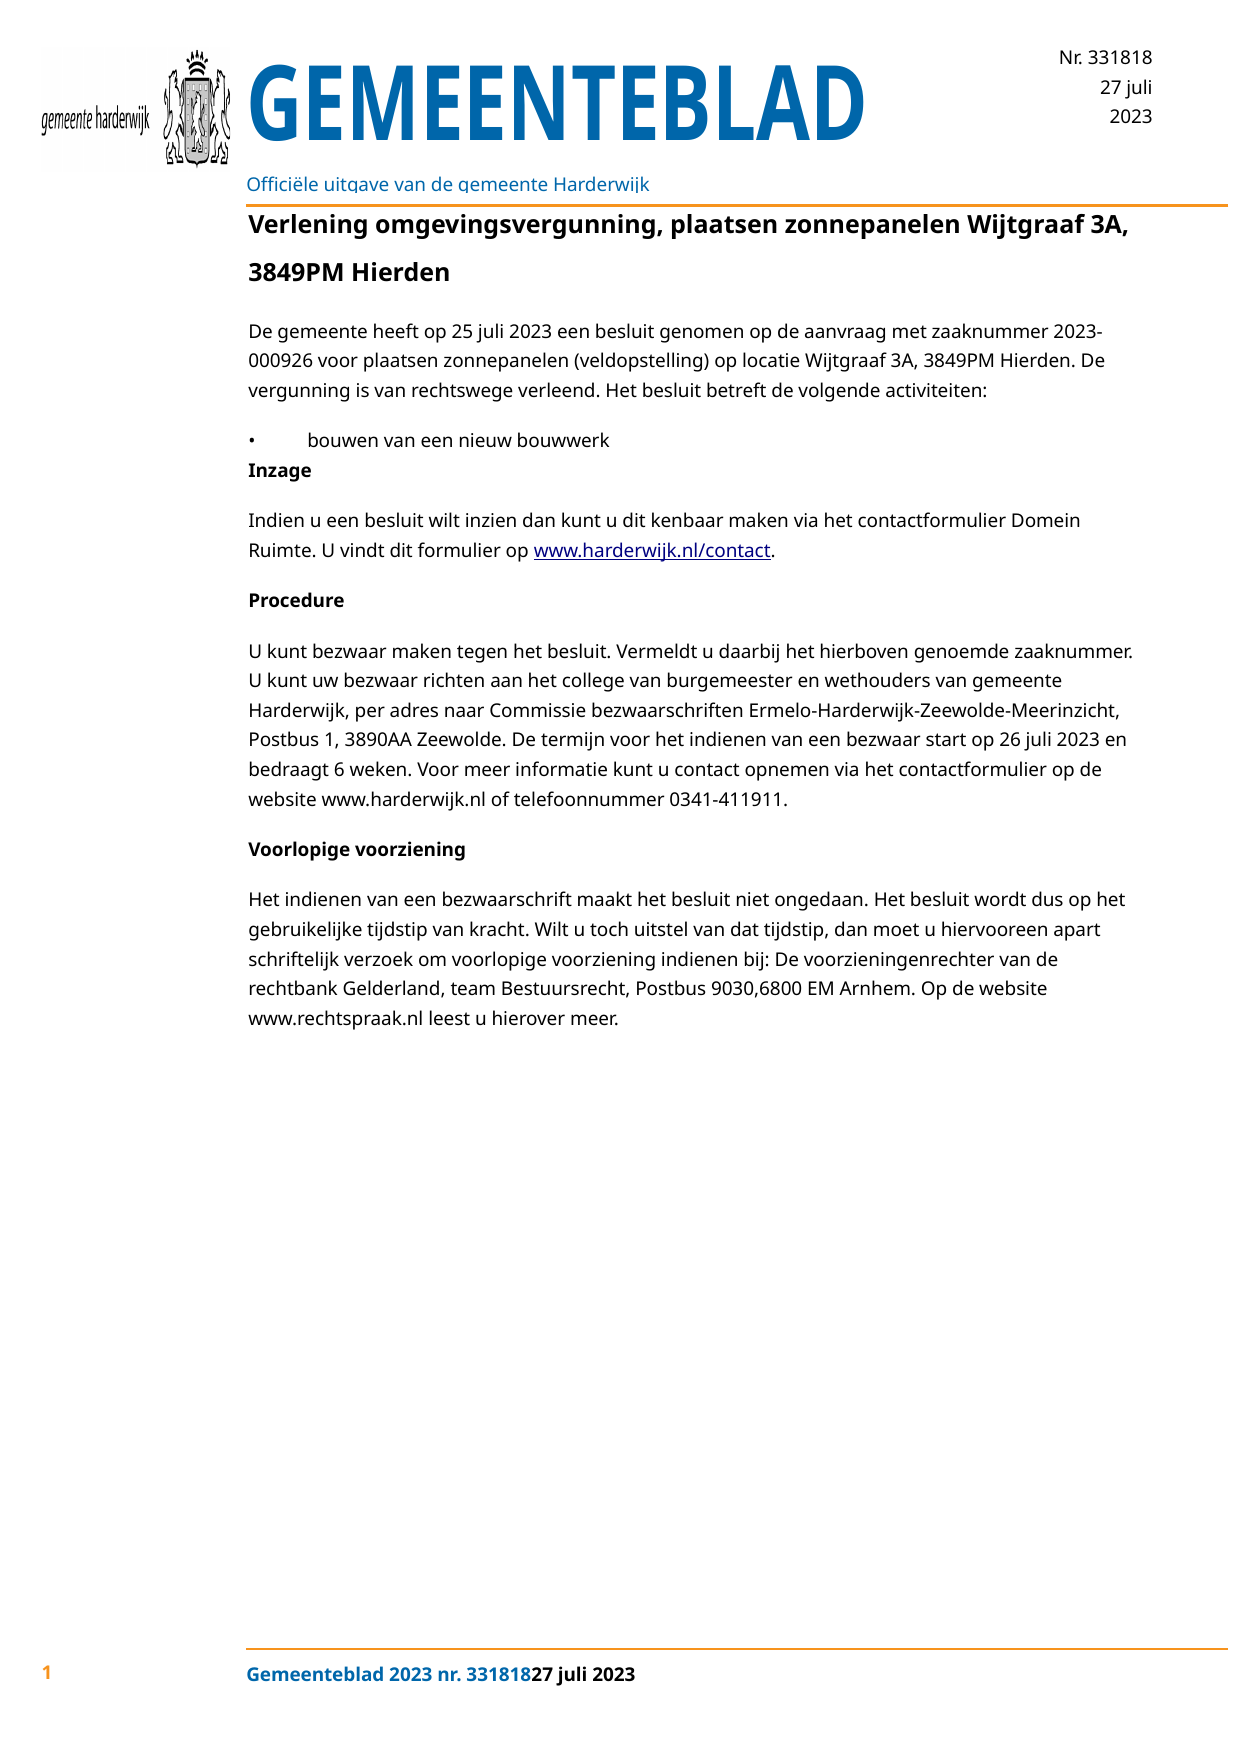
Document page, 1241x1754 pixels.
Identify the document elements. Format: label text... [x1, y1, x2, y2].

list bouwen van een nieuw bouwwerk [248, 427, 1152, 453]
text Procedure [248, 587, 1152, 613]
text Voorlopige voorziening [248, 836, 1152, 862]
text De gemeente heeft op 25 juli 2023 een besluit genomen op de aanvraag met zaaknummer 2023-000926 voor plaatsen zonnepanelen (veldopstelling) op locatie Wijtgraaf 3A, 3849PM Hierden. De vergunning is van rechtswege verleend. Het besluit betreft de volgende activiteiten: [248, 318, 1152, 403]
text Inzage [248, 457, 1152, 483]
text Verlening omgevingsvergunning, plaatsen zonnepanelen Wijtgraaf 3A, 3849PM Hierden [248, 207, 1152, 288]
picture [41, 47, 231, 172]
text Het indienen van een bezwaarschrift maakt het besluit niet ongedaan. Het besluit wordt dus op het gebruikelijke tijdstip van kracht. Wilt u toch uitstel van dat tijdstip, dan moet u hiervooreen apart schriftelijk verzoek om voorlopige voorziening indienen bij: De voorzieningenrechter van de rechtbank Gelderland, team Bestuursrecht, Postbus 9030,6800 EM Arnhem. Op de website www.rechtspraak.nl leest u hierover meer. [248, 887, 1152, 1031]
text Indien u een besluit wilt inzien dan kunt u dit kenbaar maken via het contactformulier Domein Ruimte. U vindt dit formulier op www.harderwijk.nl/contact. [248, 507, 1152, 563]
text U kunt bezwaar maken tegen het besluit. Vermeldt u daarbij het hierboven genoemde zaaknummer. U kunt uw bezwaar richten aan het college van burgemeester en wethouders van gemeente Harderwijk, per adres naar Commissie bezwaarschriften Ermelo-Harderwijk-Zeewolde-Meerinzicht, Postbus 1, 3890AA Zeewolde. De termijn voor het indienen van een bezwaar start op 26 juli 2023 en bedraagt 6 weken. Voor meer informatie kunt u contact opnemen via het contactformulier op de website www.harderwijk.nl of telefoonnummer 0341-411911. [248, 638, 1152, 812]
